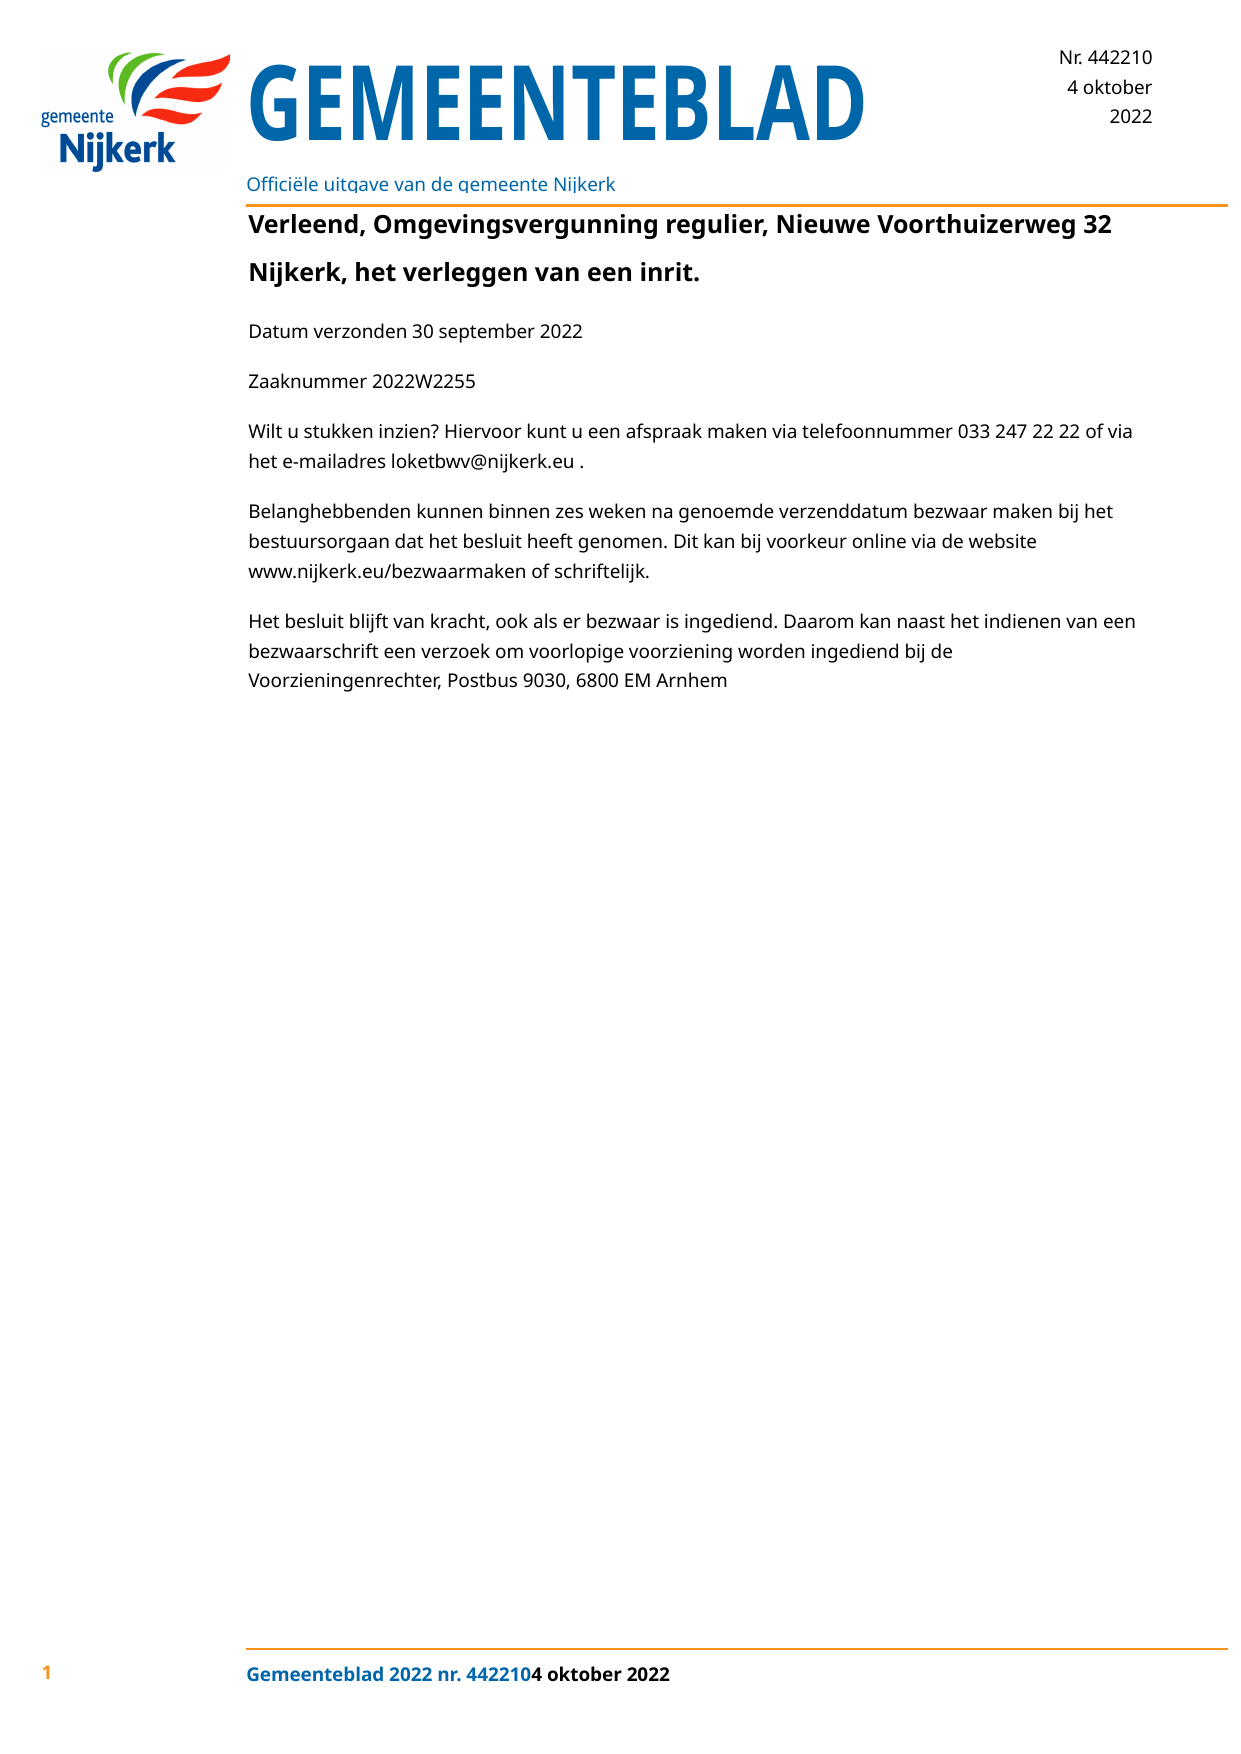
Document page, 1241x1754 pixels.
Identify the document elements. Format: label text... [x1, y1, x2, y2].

picture [41, 47, 231, 172]
text Belanghebbenden kunnen binnen zes weken na genoemde verzenddatum bezwaar maken bij het bestuursorgaan dat het besluit heeft genomen. Dit kan bij voorkeur online via de website www.nijkerk.eu/bezwaarmaken of schriftelijk. [248, 499, 1152, 584]
text Verleend, Omgevingsvergunning regulier, Nieuwe Voorthuizerweg 32 Nijkerk, het verleggen van een inrit. [248, 207, 1152, 288]
text Het besluit blijft van kracht, ook als er bezwaar is ingediend. Daarom kan naast het indienen van een bezwaarschrift een verzoek om voorlopige voorziening worden ingediend bij de Voorzieningenrechter, Postbus 9030, 6800 EM Arnhem [248, 608, 1152, 693]
text Zaaknummer 2022W2255 [248, 368, 1152, 394]
text Datum verzonden 30 september 2022 [248, 318, 1152, 344]
text Wilt u stukken inzien? Hiervoor kunt u een afspraak maken via telefoonnummer 033 247 22 22 of via het e-mailadres loketbwv@nijkerk.eu . [248, 419, 1152, 474]
